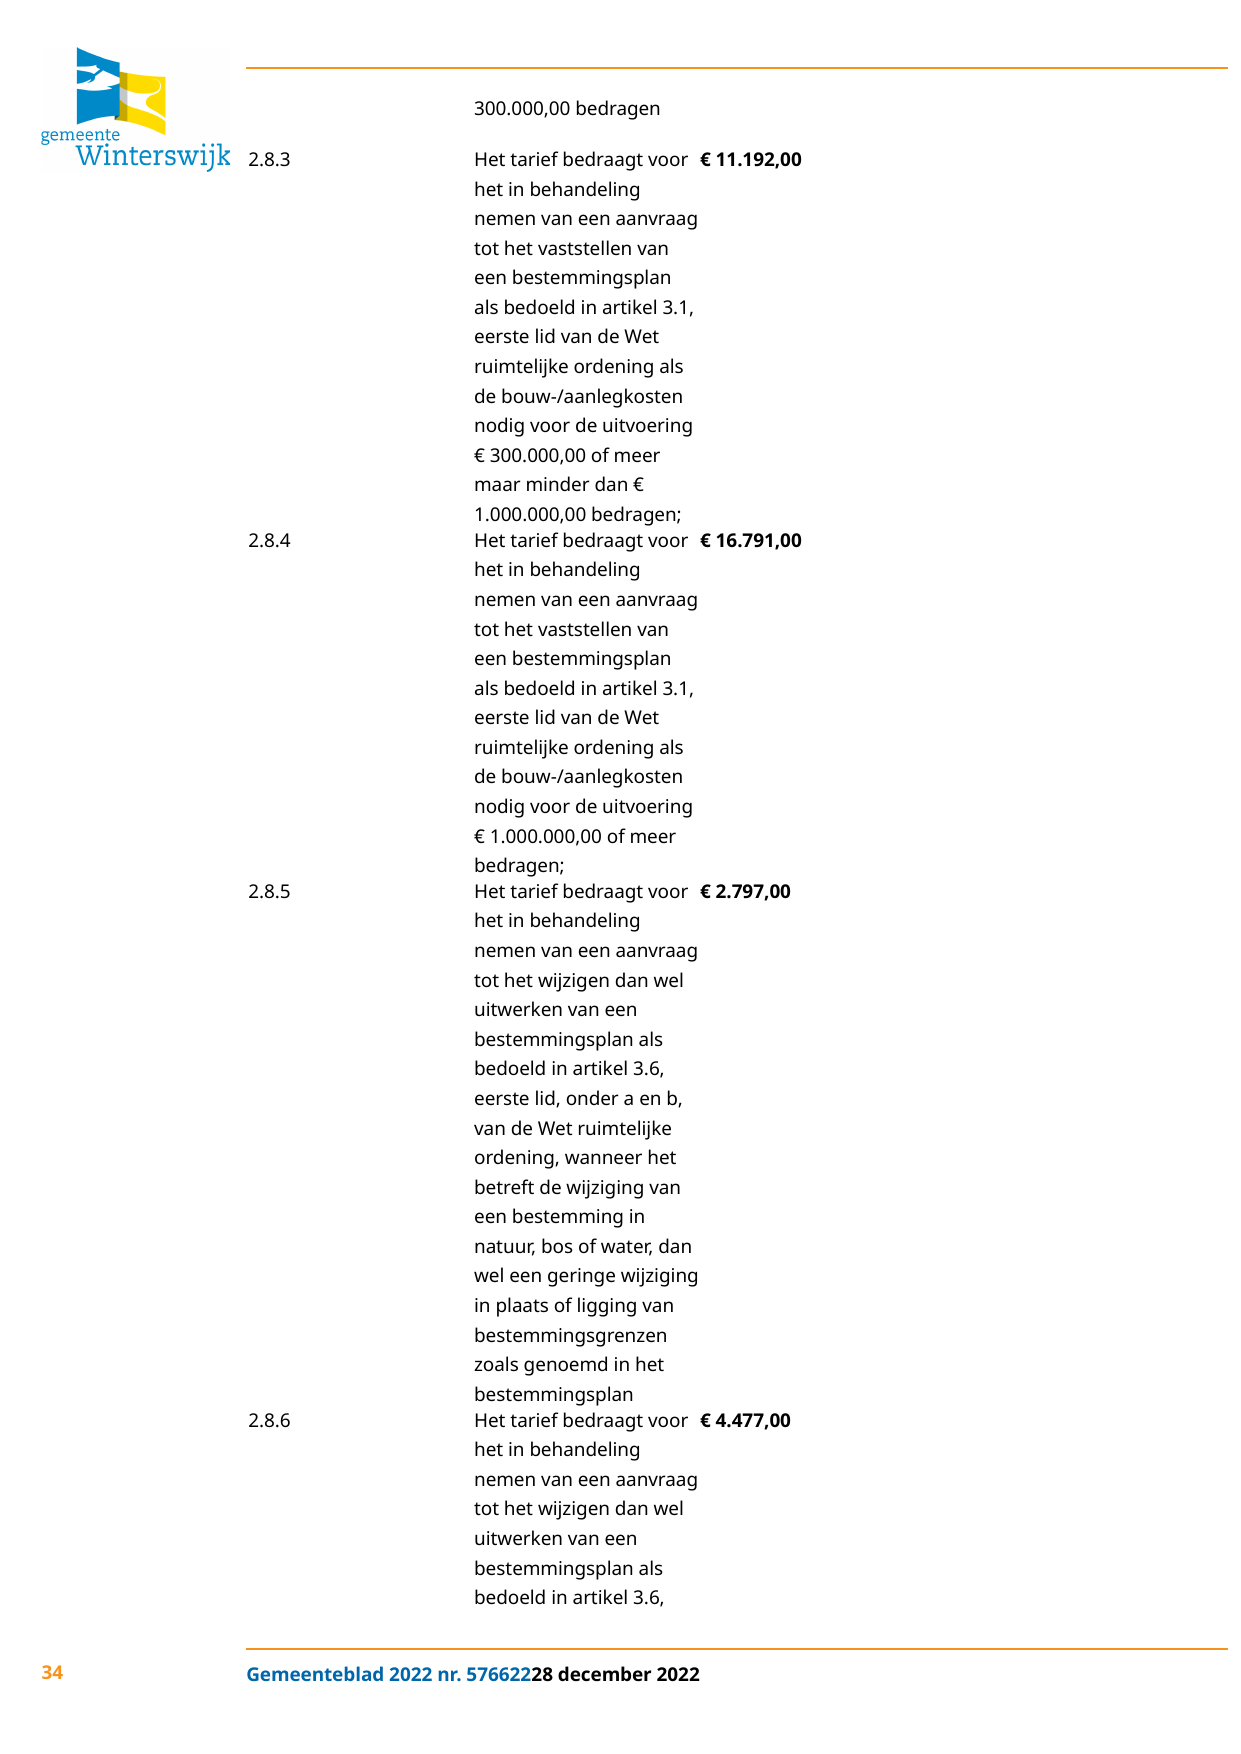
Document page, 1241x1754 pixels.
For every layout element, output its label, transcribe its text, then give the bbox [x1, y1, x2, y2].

table_cell Het tarief bedraagt voor het in behandeling nemen van een aanvraag tot het vaststellen van een bestemmingsplan als bedoeld in artikel 3.1, eerste lid van de Wet ruimtelijke ordening als de bouw-/aanlegkosten nodig voor de uitvoering € 300.000,00 of meer maar minder dan € 1.000.000,00 bedragen; [474, 146, 700, 527]
table_cell Het tarief bedraagt voor het in behandeling nemen van een aanvraag tot het vaststellen van een bestemmingsplan als bedoeld in artikel 3.1, eerste lid van de Wet ruimtelijke ordening als de bouw-/aanlegkosten nodig voor de uitvoering € 1.000.000,00 of meer bedragen; [474, 527, 700, 878]
table_cell 300.000,00 bedragen [474, 95, 700, 121]
table_cell € 4.477,00 [700, 1407, 1152, 1610]
table_cell [700, 121, 1152, 146]
table_cell [700, 95, 1152, 121]
table_cell 2.8.5 [248, 878, 474, 1407]
picture [41, 47, 231, 172]
picture [225, 153, 231, 162]
table_cell 2.8.6 [248, 1407, 474, 1610]
table_cell € 2.797,00 [700, 878, 1152, 1407]
table_cell Het tarief bedraagt voor het in behandeling nemen van een aanvraag tot het wijzigen dan wel uitwerken van een bestemmingsplan als bedoeld in artikel 3.6, eerste lid, onder a en b, van de Wet ruimtelijke ordening, wanneer het betreft de wijziging van een bestemming in natuur, bos of water, dan wel een geringe wijziging in plaats of ligging van bestemmingsgrenzen zoals genoemd in het bestemmingsplan [474, 878, 700, 1407]
table_cell [248, 121, 474, 146]
table_cell € 16.791,00 [700, 527, 1152, 878]
table_cell € 11.192,00 [700, 146, 1152, 527]
table_cell Het tarief bedraagt voor het in behandeling nemen van een aanvraag tot het wijzigen dan wel uitwerken van een bestemmingsplan als bedoeld in artikel 3.6, [474, 1407, 700, 1610]
table_cell 2.8.3 [248, 146, 474, 527]
table_cell [248, 95, 474, 121]
table_cell [474, 121, 700, 146]
table_cell 2.8.4 [248, 527, 474, 878]
